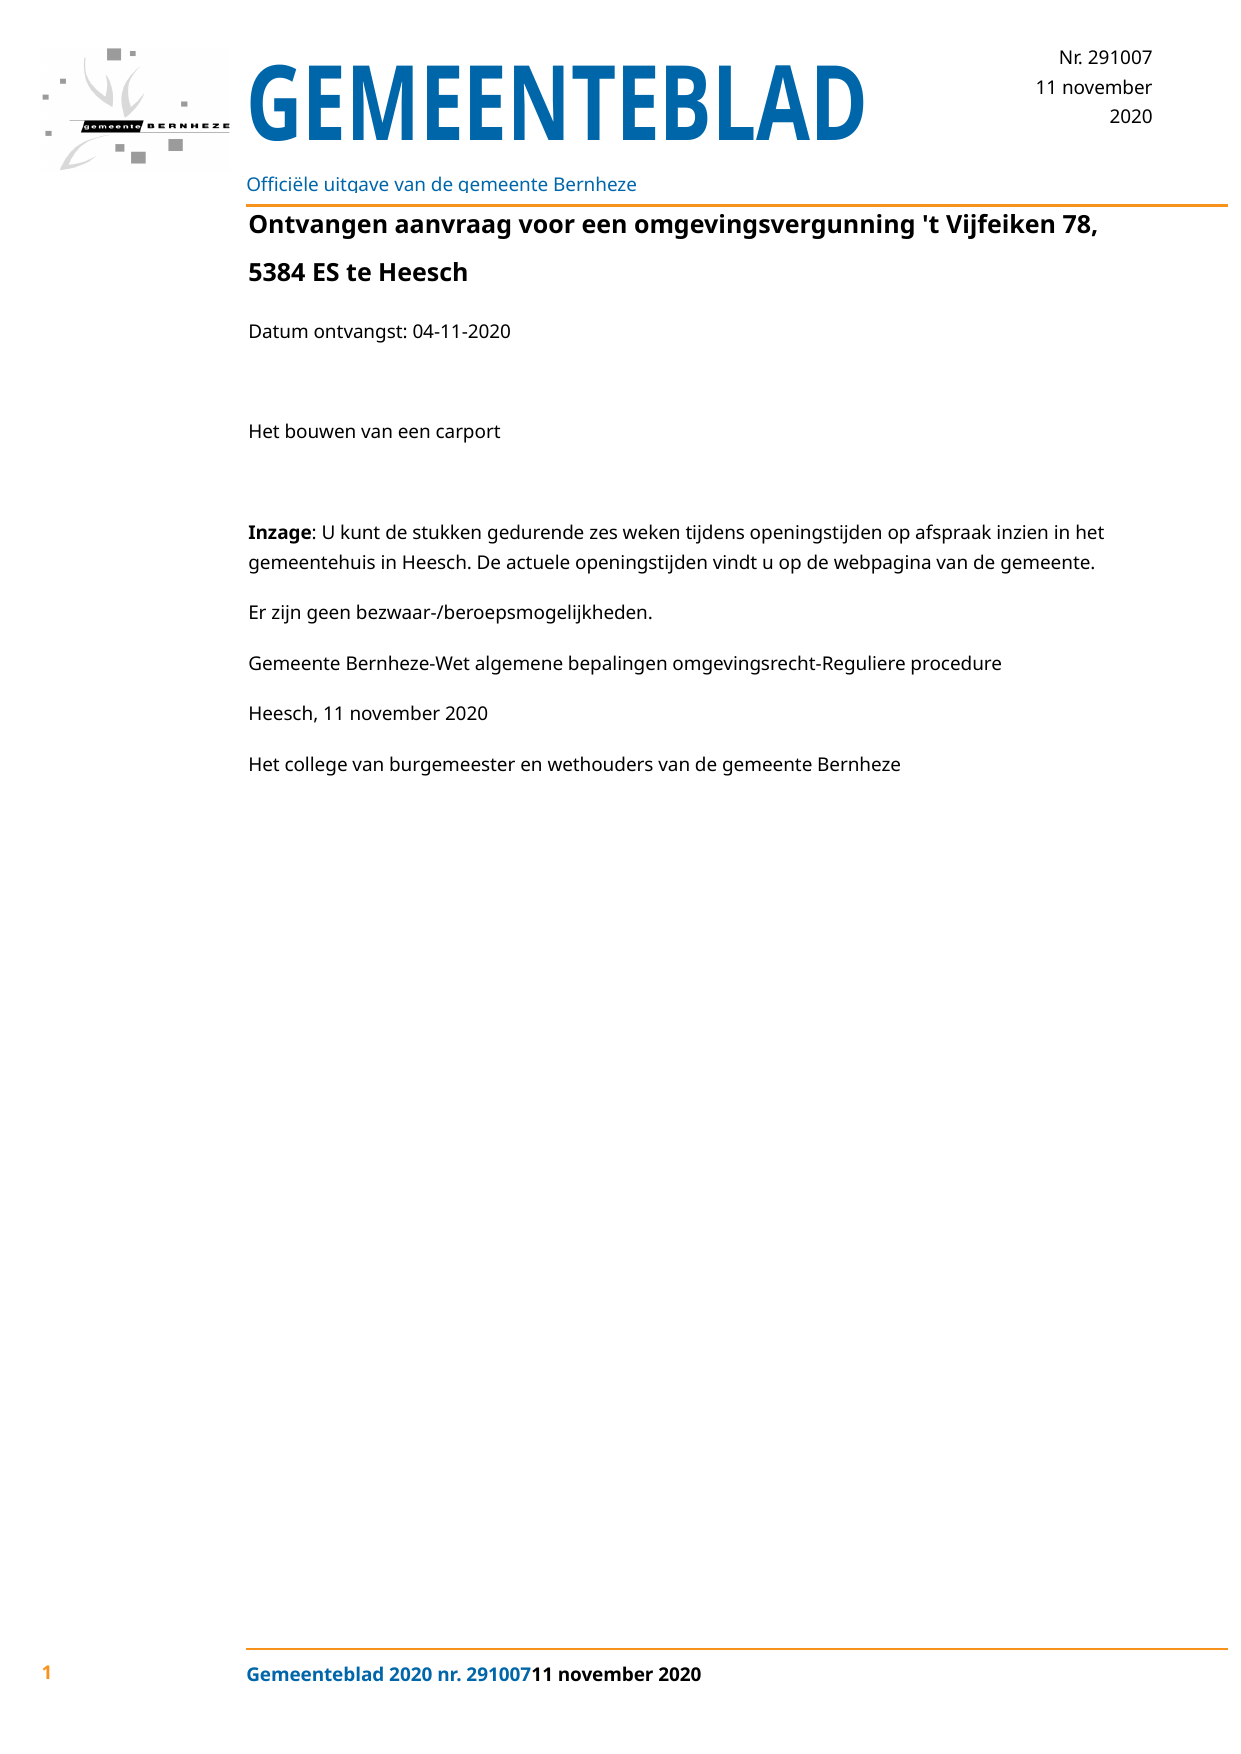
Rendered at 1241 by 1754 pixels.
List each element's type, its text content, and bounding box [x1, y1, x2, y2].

text Datum ontvangst: 04-11-2020 [248, 318, 1152, 344]
text Ontvangen aanvraag voor een omgevingsvergunning 't Vijfeiken 78, 5384 ES te Heesch [248, 207, 1152, 288]
text Het college van burgemeester en wethouders van de gemeente Bernheze [248, 751, 1152, 777]
text Het bouwen van een carport [248, 419, 1152, 444]
text Heesch, 11 november 2020 [248, 700, 1152, 726]
text Inzage: U kunt de stukken gedurende zes weken tijdens openingstijden op afspraak inzien in het gemeentehuis in Heesch. De actuele openingstijden vindt u op de webpagina van de gemeente. [248, 519, 1152, 575]
text Er zijn geen bezwaar-/beroepsmogelijkheden. [248, 599, 1152, 625]
text Gemeente Bernheze-Wet algemene bepalingen omgevingsrecht-Reguliere procedure [248, 650, 1152, 676]
picture [41, 47, 231, 172]
